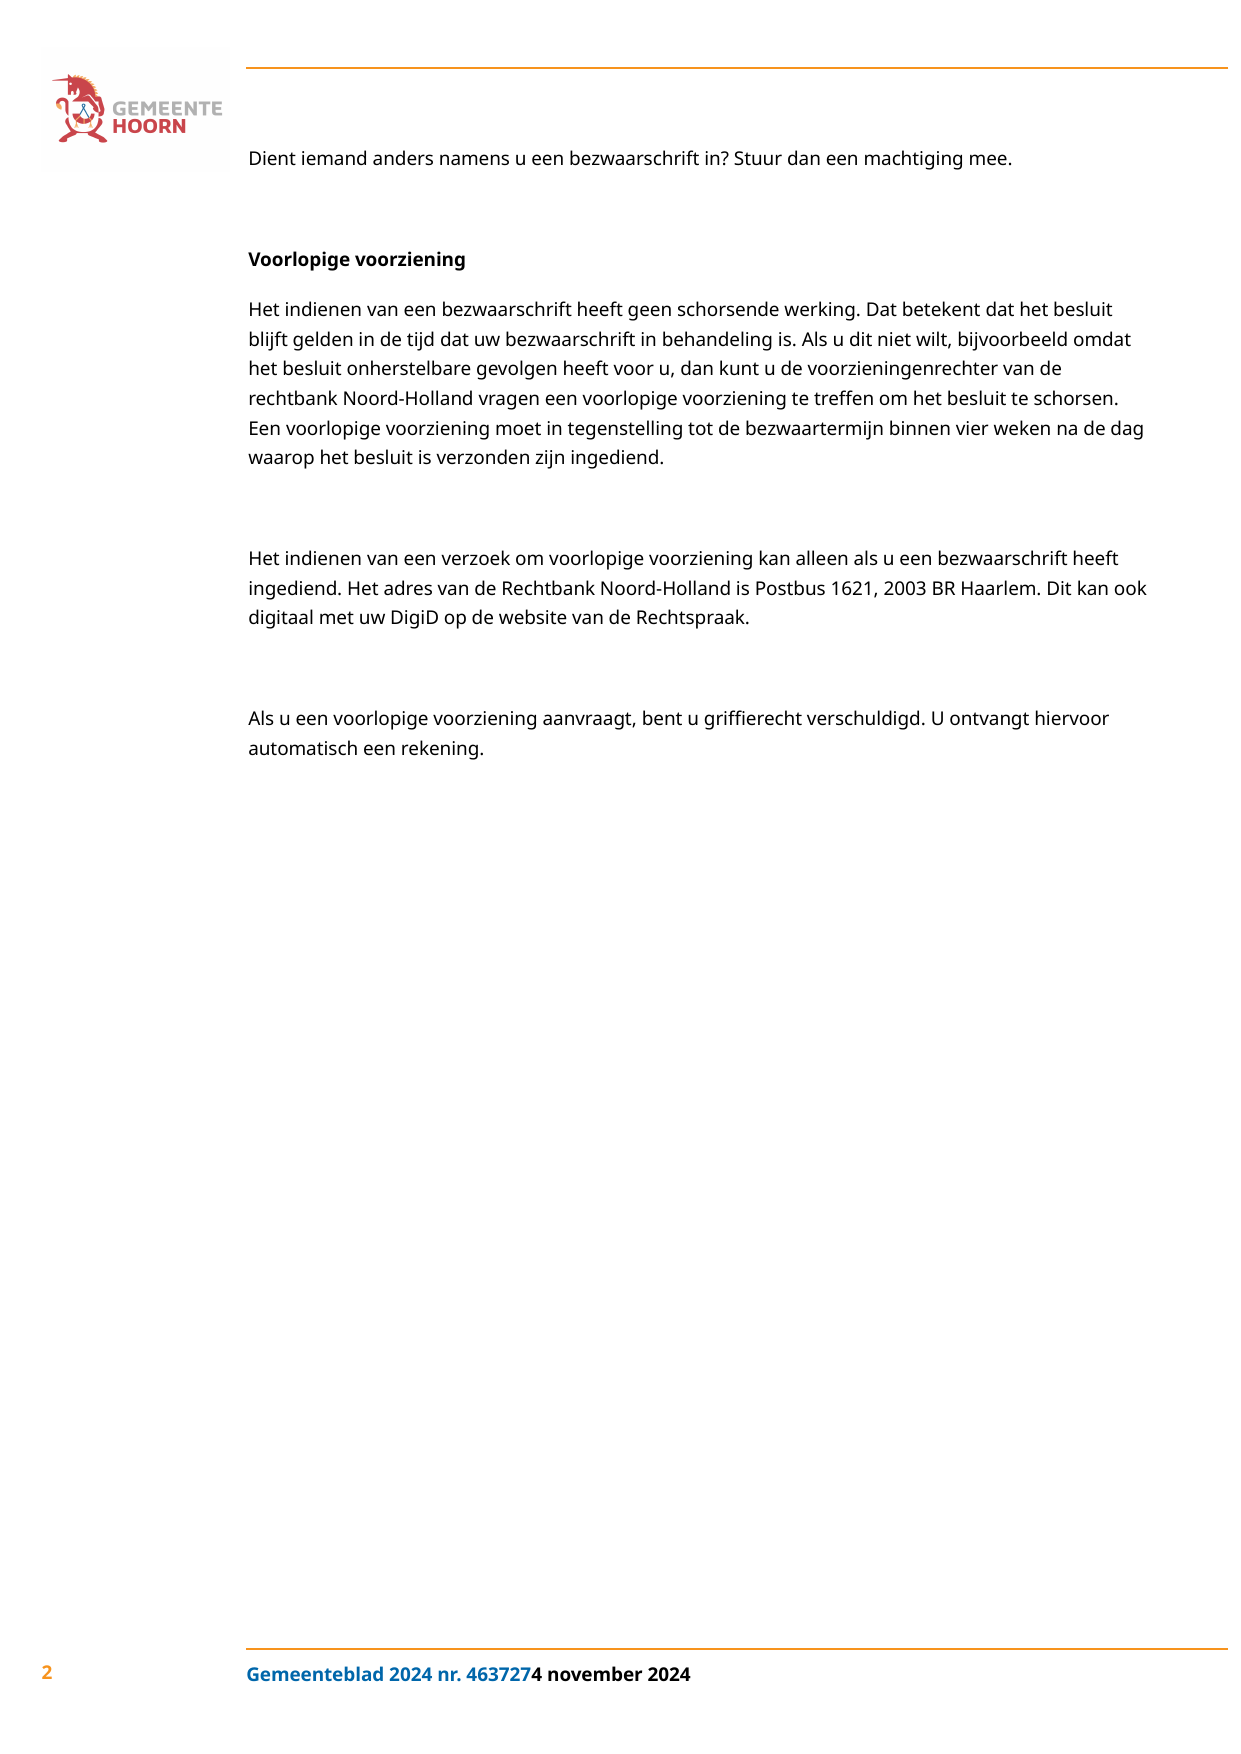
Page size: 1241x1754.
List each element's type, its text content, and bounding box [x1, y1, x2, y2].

text Dient iemand anders namens u een bezwaarschrift in? Stuur dan een machtiging mee. [248, 145, 1152, 171]
text Het indienen van een bezwaarschrift heeft geen schorsende werking. Dat betekent dat het besluit blijft gelden in de tijd dat uw bezwaarschrift in behandeling is. Als u dit niet wilt, bijvoorbeeld omdat het besluit onherstelbare gevolgen heeft voor u, dan kunt u de voorzieningenrechter van de rechtbank Noord-Holland vragen een voorlopige voorziening te treffen om het besluit te schorsen. Een voorlopige voorziening moet in tegenstelling tot de bezwaartermijn binnen vier weken na de dag waarop het besluit is verzonden zijn ingediend. [248, 296, 1152, 470]
text Het indienen van een verzoek om voorlopige voorziening kan alleen als u een bezwaarschrift heeft ingediend. Het adres van de Rechtbank Noord-Holland is Postbus 1621, 2003 BR Haarlem. Dit kan ook digitaal met uw DigiD op de website van de Rechtspraak. [248, 545, 1152, 630]
picture [41, 47, 231, 172]
text Voorlopige voorziening [248, 246, 1152, 272]
text Als u een voorlopige voorziening aanvraagt, bent u griffierecht verschuldigd. U ontvangt hiervoor automatisch een rekening. [248, 705, 1152, 761]
